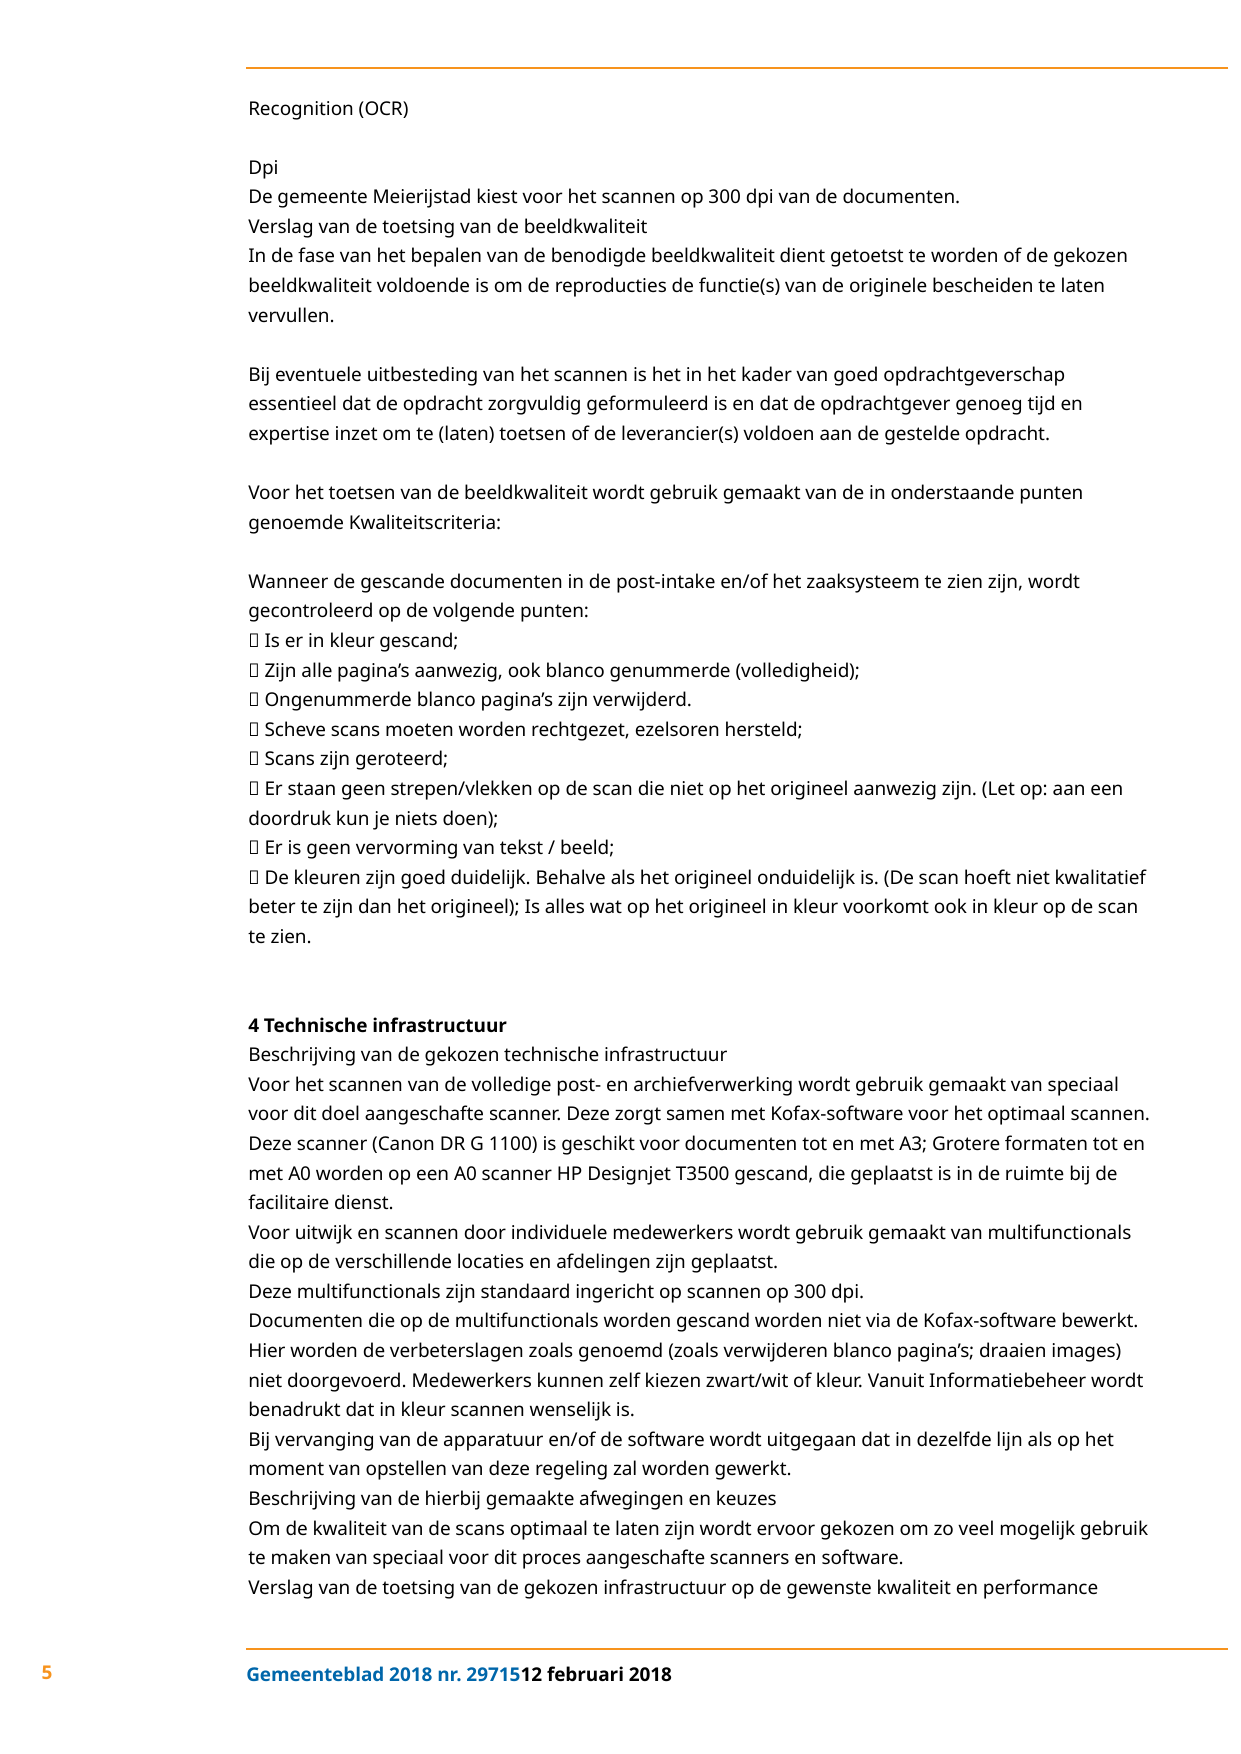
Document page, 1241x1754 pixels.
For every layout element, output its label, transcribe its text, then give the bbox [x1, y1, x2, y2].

text  Er staan geen strepen/vlekken op de scan die niet op het origineel aanwezig zijn. (Let op: aan een doordruk kun je niets doen); [248, 775, 1152, 831]
text  Scheve scans moeten worden rechtgezet, ezelsoren hersteld; [248, 716, 1152, 742]
text Recognition (OCR) [248, 95, 1152, 121]
text  Scans zijn geroteerd; [248, 746, 1152, 771]
text Bij eventuele uitbesteding van het scannen is het in het kader van goed opdrachtgeverschap essentieel dat de opdracht zorgvuldig geformuleerd is en dat de opdrachtgever genoeg tijd en expertise inzet om te (laten) toetsen of de leverancier(s) voldoen aan de gestelde opdracht. [248, 361, 1152, 446]
text De gemeente Meierijstad kiest voor het scannen op 300 dpi van de documenten. [248, 183, 1152, 209]
text In de fase van het bepalen van de benodigde beeldkwaliteit dient getoetst te worden of de gekozen beeldkwaliteit voldoende is om de reproducties de functie(s) van de originele bescheiden te laten vervullen. [248, 243, 1152, 328]
text 4 Technische infrastructuur [248, 1012, 1152, 1038]
text Beschrijving van de gekozen technische infrastructuur [248, 1041, 1152, 1067]
text Beschrijving van de hierbij gemaakte afwegingen en keuzes [248, 1485, 1152, 1511]
text Voor het scannen van de volledige post- en archiefverwerking wordt gebruik gemaakt van speciaal voor dit doel aangeschafte scanner. Deze zorgt samen met Kofax-software voor het optimaal scannen. Deze scanner (Canon DR G 1100) is geschikt voor documenten tot en met A3; Grotere formaten tot en met A0 worden op een A0 scanner HP Designjet T3500 gescand, die geplaatst is in de ruimte bij de facilitaire dienst. [248, 1071, 1152, 1215]
text  Zijn alle pagina’s aanwezig, ook blanco genummerde (volledigheid); [248, 657, 1152, 683]
text  Er is geen vervorming van tekst / beeld; [248, 834, 1152, 860]
text  Is er in kleur gescand; [248, 627, 1152, 653]
text Voor uitwijk en scannen door individuele medewerkers wordt gebruik gemaakt van multifunctionals die op de verschillende locaties en afdelingen zijn geplaatst. [248, 1219, 1152, 1274]
text Dpi [248, 154, 1152, 180]
text Documenten die op de multifunctionals worden gescand worden niet via de Kofax-software bewerkt. Hier worden de verbeterslagen zoals genoemd (zoals verwijderen blanco pagina’s; draaien images) niet doorgevoerd. Medewerkers kunnen zelf kiezen zwart/wit of kleur. Vanuit Informatiebeheer wordt benadrukt dat in kleur scannen wenselijk is. [248, 1308, 1152, 1422]
text Verslag van de toetsing van de beeldkwaliteit [248, 213, 1152, 239]
text Bij vervanging van de apparatuur en/of de software wordt uitgegaan dat in dezelfde lijn als op het moment van opstellen van deze regeling zal worden gewerkt. [248, 1426, 1152, 1481]
text Deze multifunctionals zijn standaard ingericht op scannen op 300 dpi. [248, 1278, 1152, 1304]
text Om de kwaliteit van de scans optimaal te laten zijn wordt ervoor gekozen om zo veel mogelijk gebruik te maken van speciaal voor dit proces aangeschafte scanners en software. [248, 1515, 1152, 1570]
picture [41, 47, 231, 172]
text Voor het toetsen van de beeldkwaliteit wordt gebruik gemaakt van de in onderstaande punten genoemde Kwaliteitscriteria: [248, 479, 1152, 535]
text  Ongenummerde blanco pagina’s zijn verwijderd. [248, 686, 1152, 712]
text Verslag van de toetsing van de gekozen infrastructuur op de gewenste kwaliteit en performance [248, 1574, 1152, 1600]
text Wanneer de gescande documenten in de post-intake en/of het zaaksysteem te zien zijn, wordt gecontroleerd op de volgende punten: [248, 568, 1152, 623]
text  De kleuren zijn goed duidelijk. Behalve als het origineel onduidelijk is. (De scan hoeft niet kwalitatief beter te zijn dan het origineel); Is alles wat op het origineel in kleur voorkomt ook in kleur op de scan te zien. [248, 864, 1152, 949]
